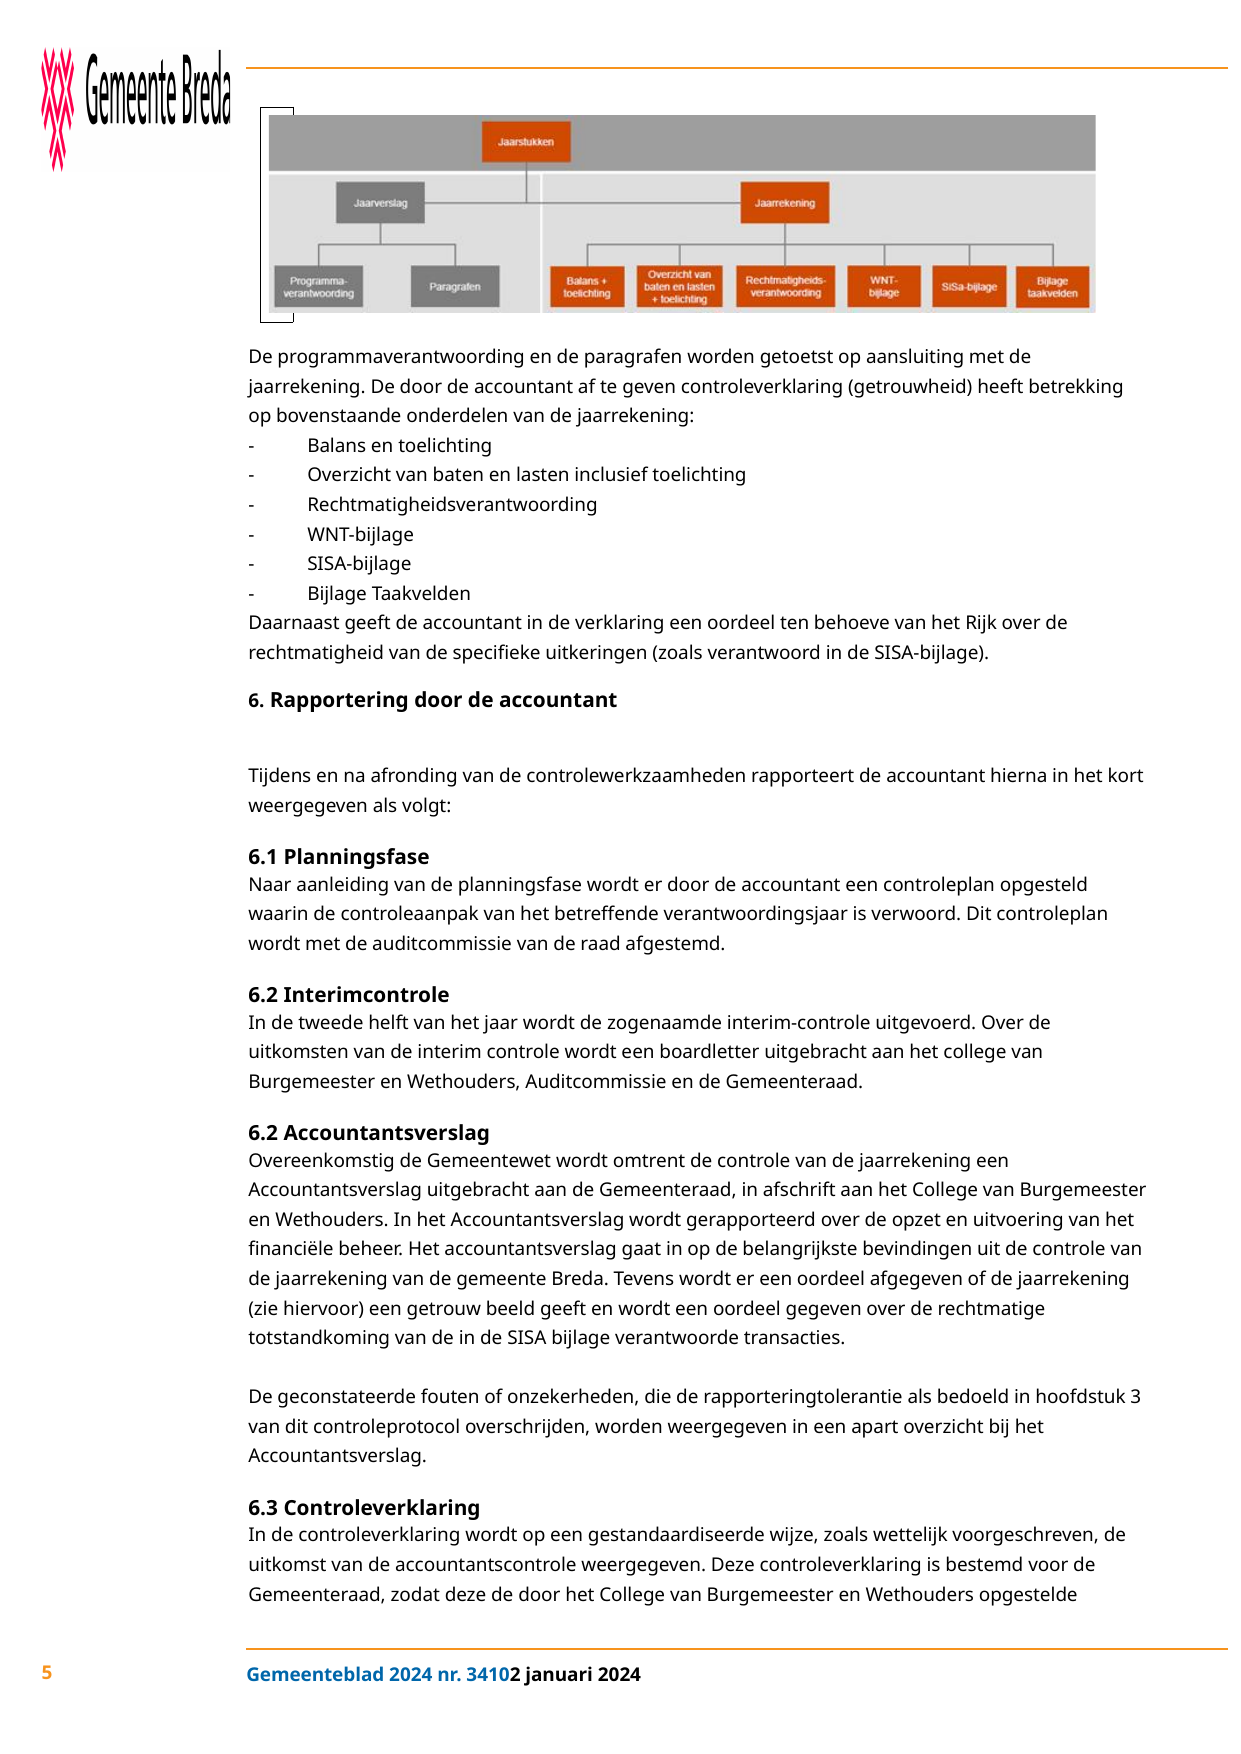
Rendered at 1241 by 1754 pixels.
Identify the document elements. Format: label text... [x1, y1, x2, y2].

text De geconstateerde fouten of onzekerheden, die de rapporteringtolerantie als bedoeld in hoofdstuk 3 van dit controleprotocol overschrijden, worden weergegeven in een apart overzicht bij het Accountantsverslag. [248, 1383, 1152, 1468]
text 6.2 Accountantsverslag [248, 1118, 1152, 1147]
text 6.1 Planningsfase [248, 842, 1152, 871]
list SISA-bijlage [248, 550, 1152, 576]
text Naar aanleiding van de planningsfase wordt er door de accountant een controleplan opgesteld waarin de controleaanpak van het betreffende verantwoordingsjaar is verwoord. Dit controleplan wordt met de auditcommissie van de raad afgestemd. [248, 871, 1152, 956]
list WNT-bijlage [248, 521, 1152, 546]
text In de tweede helft van het jaar wordt de zogenaamde interim-controle uitgevoerd. Over de uitkomsten van de interim controle wordt een boardletter uitgebracht aan het college van Burgemeester en Wethouders, Auditcommissie en de Gemeenteraad. [248, 1009, 1152, 1094]
text Overeenkomstig de Gemeentewet wordt omtrent de controle van de jaarrekening een Accountantsverslag uitgebracht aan de Gemeenteraad, in afschrift aan het College van Burgemeester en Wethouders. In het Accountantsverslag wordt gerapporteerd over de opzet en uitvoering van het financiële beheer. Het accountantsverslag gaat in op de belangrijkste bevindingen uit de controle van de jaarrekening van de gemeente Breda. Tevens wordt er een oordeel afgegeven of de jaarrekening (zie hiervoor) een getrouw beeld geeft en wordt een oordeel gegeven over de rechtmatige totstandkoming van de in de SISA bijlage verantwoorde transacties. [248, 1147, 1152, 1350]
text Tijdens en na afronding van de controlewerkzaamheden rapporteert de accountant hierna in het kort weergegeven als volgt: [248, 762, 1152, 818]
list Bijlage Taakvelden [248, 580, 1152, 606]
text 6.3 Controleverklaring [248, 1493, 1152, 1522]
picture [41, 47, 231, 172]
text 6. Rapportering door de accountant [248, 685, 1152, 713]
list Balans en toelichting [248, 432, 1152, 458]
picture [268, 115, 1096, 313]
text In de controleverklaring wordt op een gestandaardiseerde wijze, zoals wettelijk voorgeschreven, de uitkomst van de accountantscontrole weergegeven. Deze controleverklaring is bestemd voor de Gemeenteraad, zodat deze de door het College van Burgemeester en Wethouders opgestelde [248, 1522, 1152, 1606]
list Overzicht van baten en lasten inclusief toelichting [248, 462, 1152, 487]
text De programmaverantwoording en de paragrafen worden getoetst op aansluiting met de jaarrekening. De door de accountant af te geven controleverklaring (getrouwheid) heeft betrekking op bovenstaande onderdelen van de jaarrekening: [248, 343, 1152, 428]
text Daarnaast geeft de accountant in de verklaring een oordeel ten behoeve van het Rijk over de rechtmatigheid van de specifieke uitkeringen (zoals verantwoord in de SISA-bijlage). [248, 609, 1152, 665]
list Rechtmatigheidsverantwoording [248, 491, 1152, 517]
text 6.2 Interimcontrole [248, 980, 1152, 1009]
